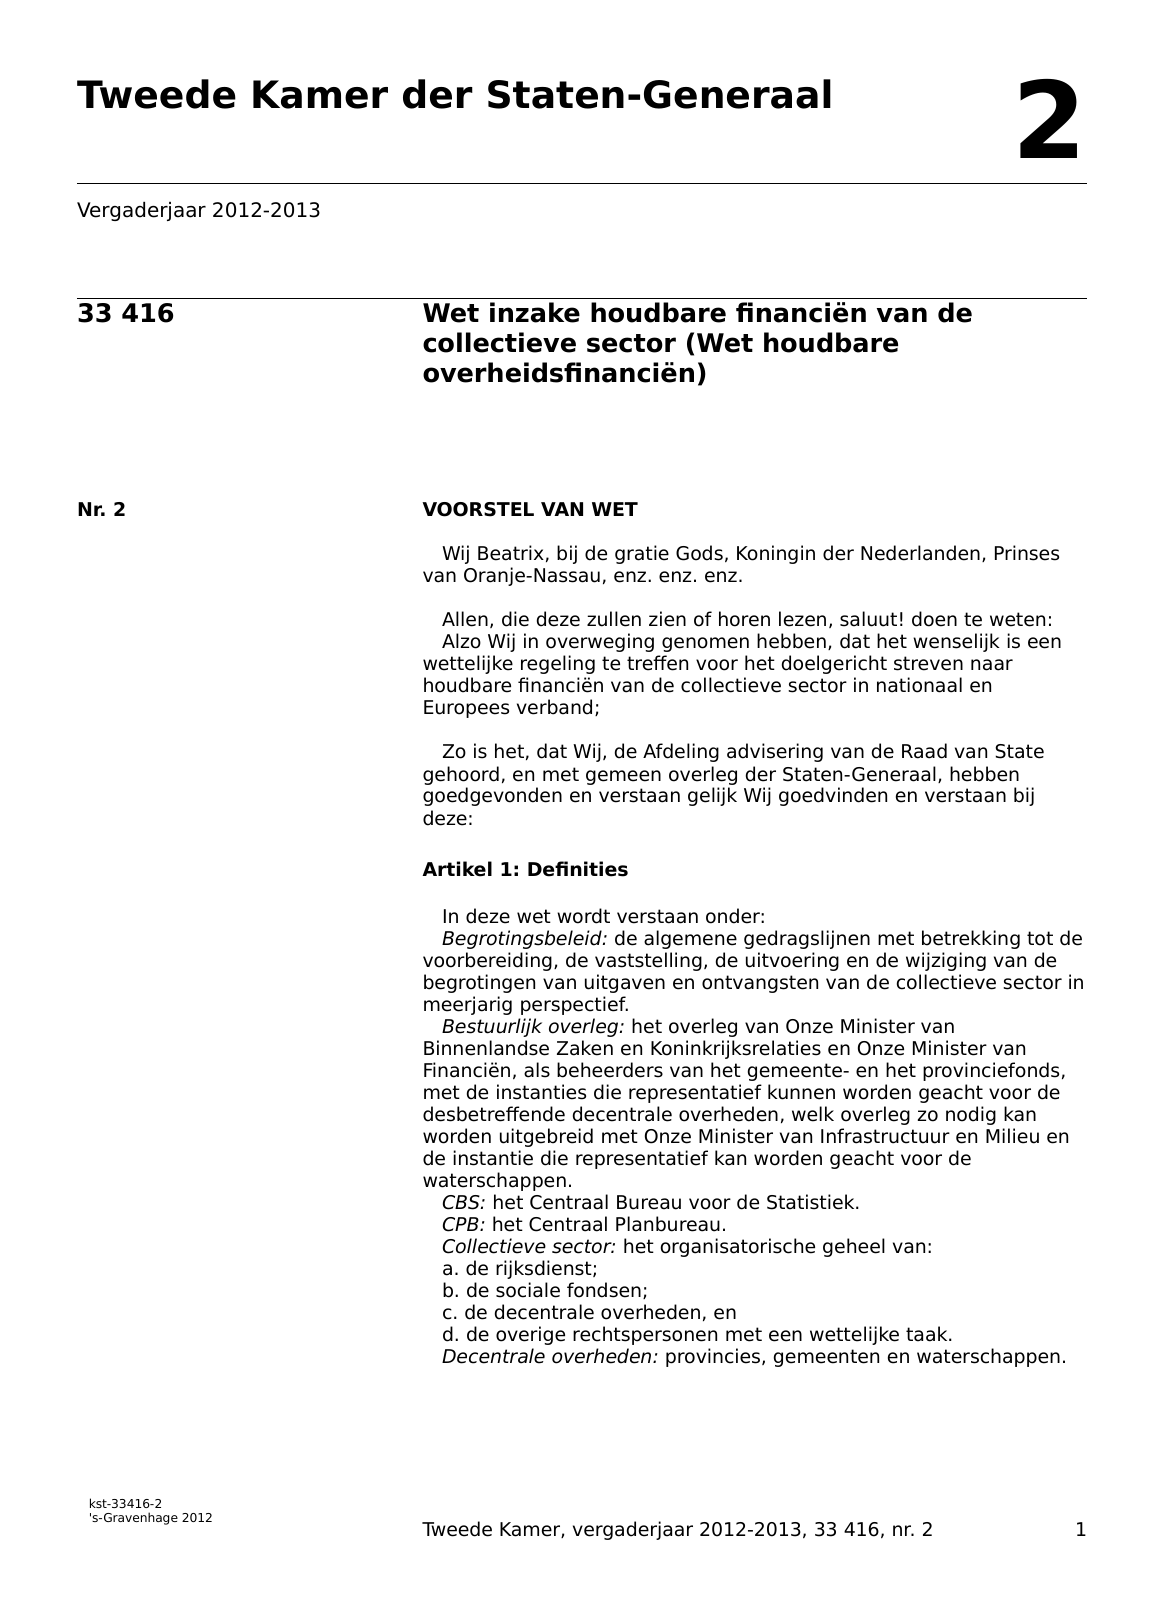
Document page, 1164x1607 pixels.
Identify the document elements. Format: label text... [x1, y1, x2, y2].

text b. de sociale fondsen; [422, 1280, 1087, 1302]
text Collectieve sector: het organisatorische geheel van: [422, 1236, 1087, 1258]
text Decentrale overheden: provincies, gemeenten en waterschappen. [422, 1346, 1087, 1368]
subtitle Artikel 1: Definities [422, 859, 1087, 881]
table_header Tweede Kamer der Staten-Generaal [77, 59, 886, 183]
text d. de overige rechtspersonen met een wettelijke taak. [422, 1324, 1087, 1346]
text 's-Gravenhage 2012 [88, 1511, 323, 1525]
table_header 2 [886, 59, 1087, 183]
text In deze wet wordt verstaan onder: [422, 906, 1087, 928]
text CPB: het Centraal Planbureau. [422, 1214, 1087, 1236]
text Begrotingsbeleid: de algemene gedragslijnen met betrekking tot de voorbereiding, de vaststelling, de uitvoering en de wijziging van de begrotingen van uitgaven en ontvangsten van de collectieve sector in meerjarig perspectief. [422, 928, 1087, 1016]
text Allen, die deze zullen zien of horen lezen, saluut! doen te weten: [422, 609, 1087, 631]
subtitle 33 416 Wet inzake houdbare financiën van de collectieve sector (Wet houdbare overheidsfinanciën) [77, 299, 1087, 388]
table_cell Vergaderjaar 2012-2013 [77, 184, 1087, 298]
text Zo is het, dat Wij, de Afdeling advisering van de Raad van State gehoord, en met gemeen overleg der Staten-Generaal, hebben goedgevonden en verstaan gelijk Wij goedvinden en verstaan bij deze: [422, 741, 1087, 829]
text Wij Beatrix, bij de gratie Gods, Koningin der Nederlanden, Prinses van Oranje-Nassau, enz. enz. enz. [422, 543, 1087, 587]
text kst-33416-2 [88, 1497, 323, 1511]
text a. de rijksdienst; [422, 1258, 1087, 1280]
subtitle Nr. 2 VOORSTEL VAN WET [77, 499, 1087, 521]
text c. de decentrale overheden, en [422, 1302, 1087, 1324]
text Bestuurlijk overleg: het overleg van Onze Minister van Binnenlandse Zaken en Koninkrijksrelaties en Onze Minister van Financiën, als beheerders van het gemeente- en het provinciefonds, met de instanties die representatief kunnen worden geacht voor de desbetreffende decentrale overheden, welk overleg zo nodig kan worden uitgebreid met Onze Minister van Infrastructuur en Milieu en de instantie die representatief kan worden geacht voor de waterschappen. [422, 1016, 1087, 1192]
text CBS: het Centraal Bureau voor de Statistiek. [422, 1192, 1087, 1214]
text Alzo Wij in overweging genomen hebben, dat het wenselijk is een wettelijke regeling te treffen voor het doelgericht streven naar houdbare financiën van de collectieve sector in nationaal en Europees verband; [422, 631, 1087, 719]
